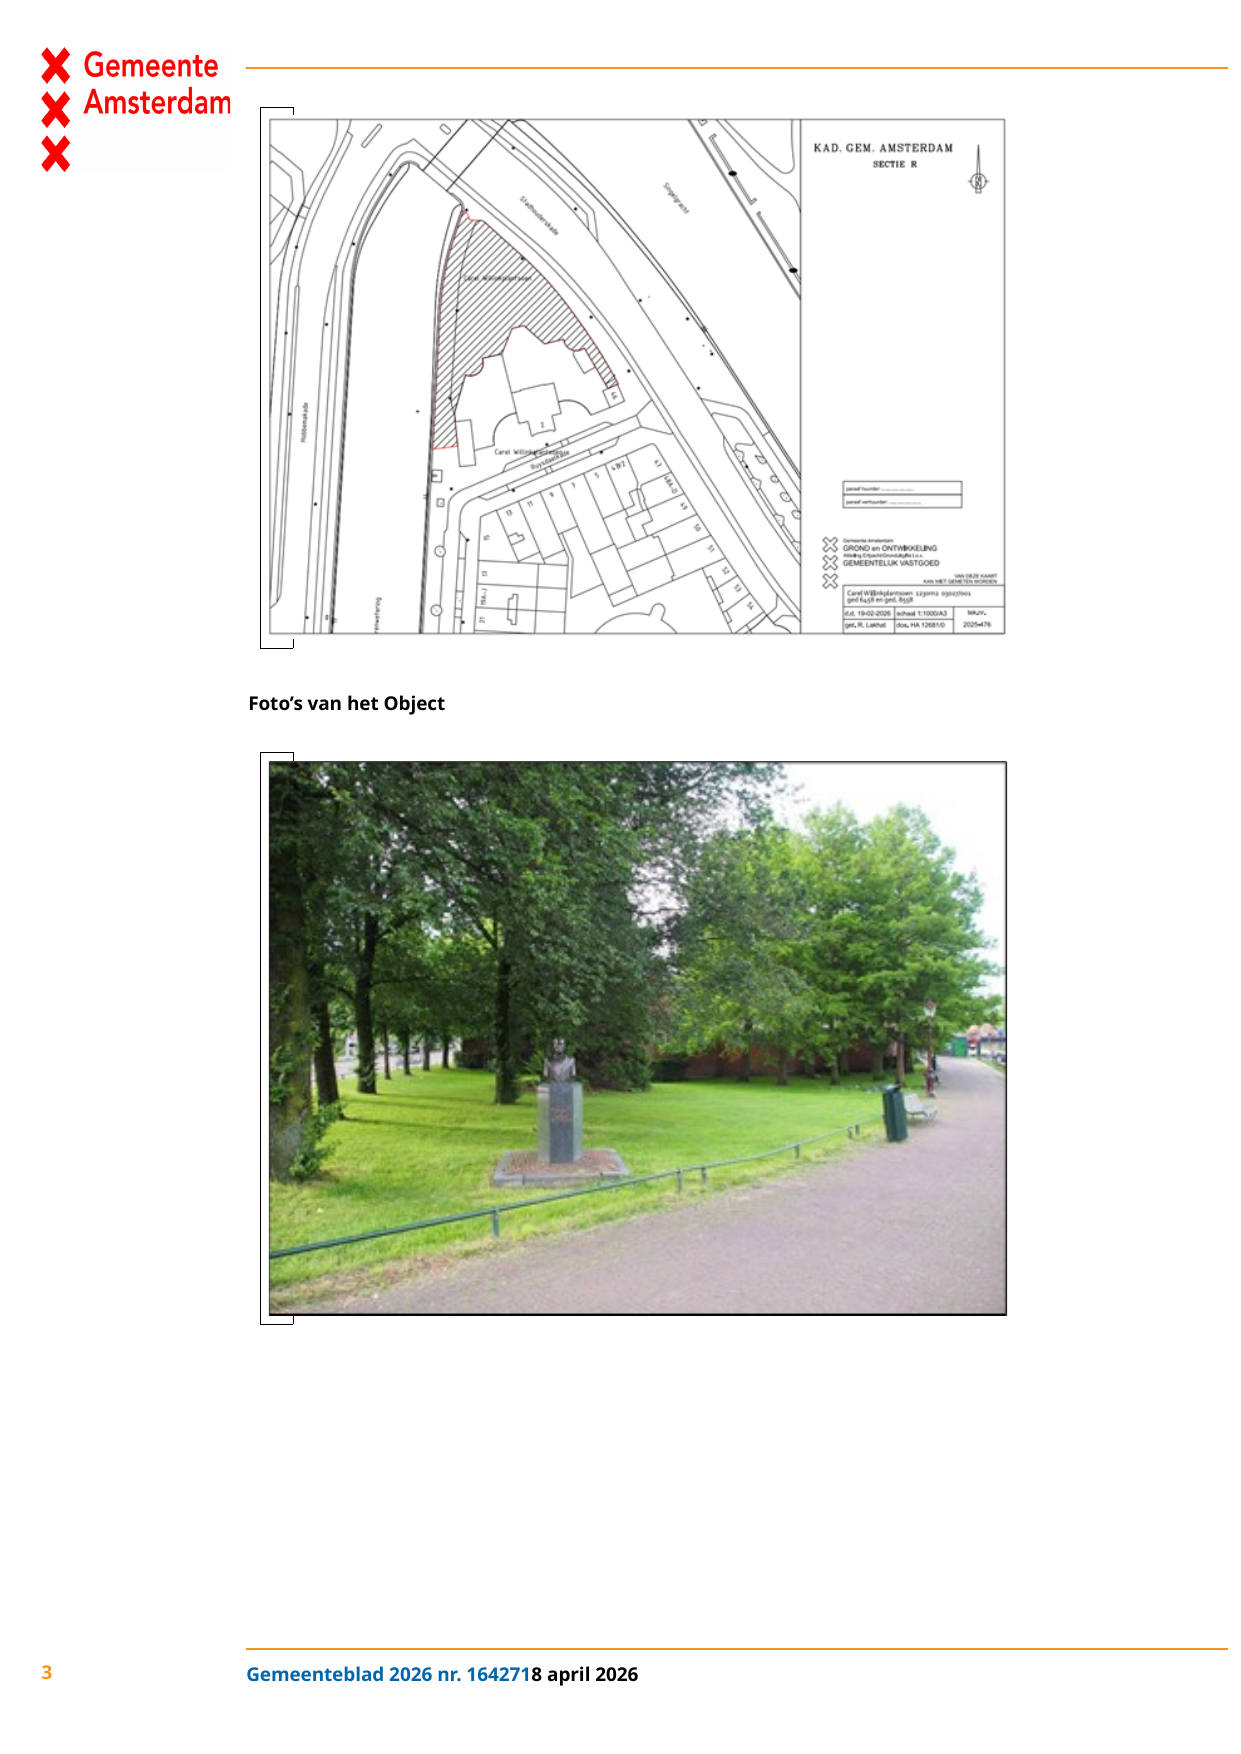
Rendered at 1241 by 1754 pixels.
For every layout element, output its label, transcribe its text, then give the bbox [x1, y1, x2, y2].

picture [41, 47, 231, 172]
text Foto’s van het Object [248, 690, 1152, 716]
picture [268, 115, 1008, 639]
picture [268, 761, 1008, 1316]
